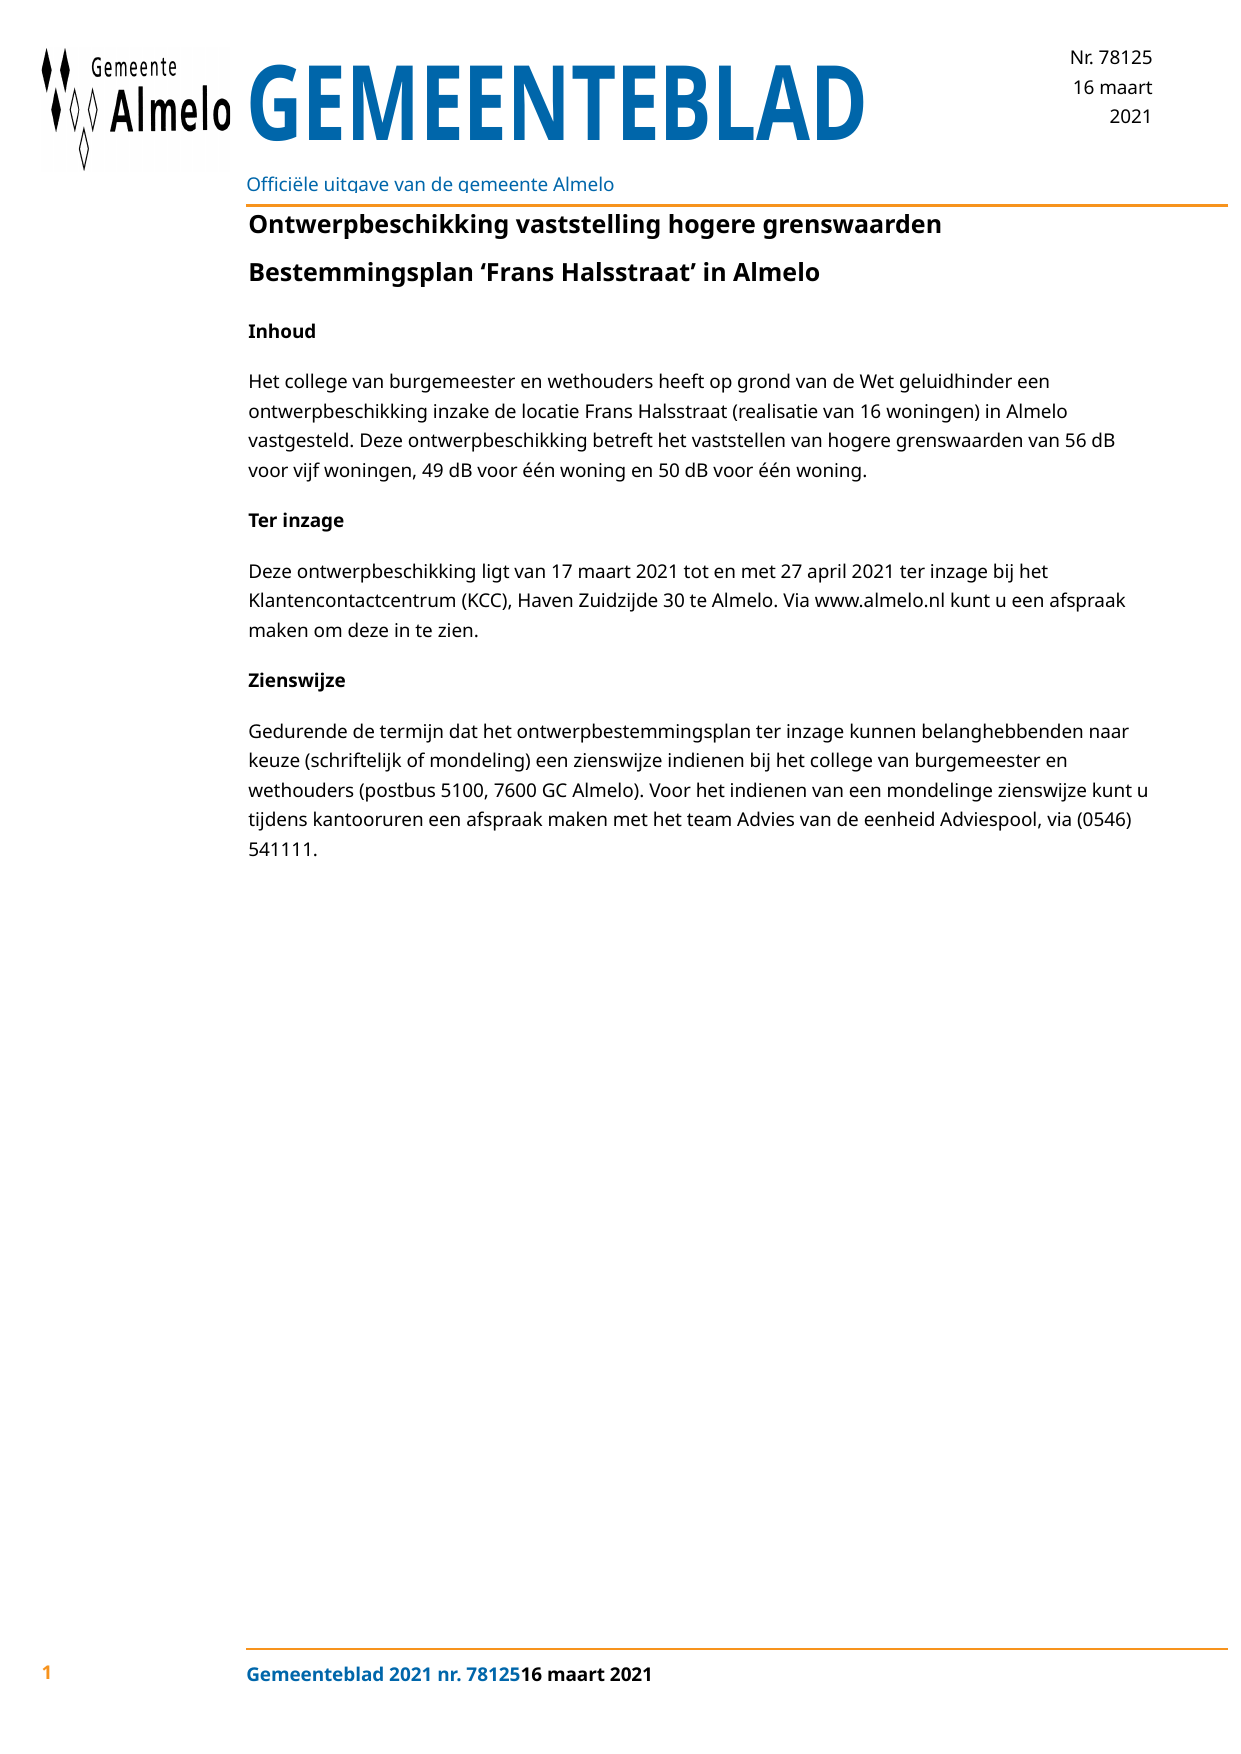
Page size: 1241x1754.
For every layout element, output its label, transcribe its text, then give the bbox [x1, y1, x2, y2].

text Ter inzage [248, 507, 1152, 533]
text Het college van burgemeester en wethouders heeft op grond van de Wet geluidhinder een ontwerpbeschikking inzake de locatie Frans Halsstraat (realisatie van 16 woningen) in Almelo vastgesteld. Deze ontwerpbeschikking betreft het vaststellen van hogere grenswaarden van 56 dB voor vijf woningen, 49 dB voor één woning en 50 dB voor één woning. [248, 368, 1152, 483]
text Gedurende de termijn dat het ontwerpbestemmingsplan ter inzage kunnen belanghebbenden naar keuze (schriftelijk of mondeling) een zienswijze indienen bij het college van burgemeester en wethouders (postbus 5100, 7600 GC Almelo). Voor het indienen van een mondelinge zienswijze kunt u tijdens kantooruren een afspraak maken met het team Advies van de eenheid Adviespool, via (0546) 541111. [248, 718, 1152, 862]
text Deze ontwerpbeschikking ligt van 17 maart 2021 tot en met 27 april 2021 ter inzage bij het Klantencontactcentrum (KCC), Haven Zuidzijde 30 te Almelo. Via www.almelo.nl kunt u een afspraak maken om deze in te zien. [248, 558, 1152, 643]
text Zienswijze [248, 667, 1152, 693]
text Ontwerpbeschikking vaststelling hogere grenswaarden Bestemmingsplan ‘Frans Halsstraat’ in Almelo [248, 207, 1152, 288]
text Inhoud [248, 318, 1152, 344]
picture [41, 47, 231, 172]
